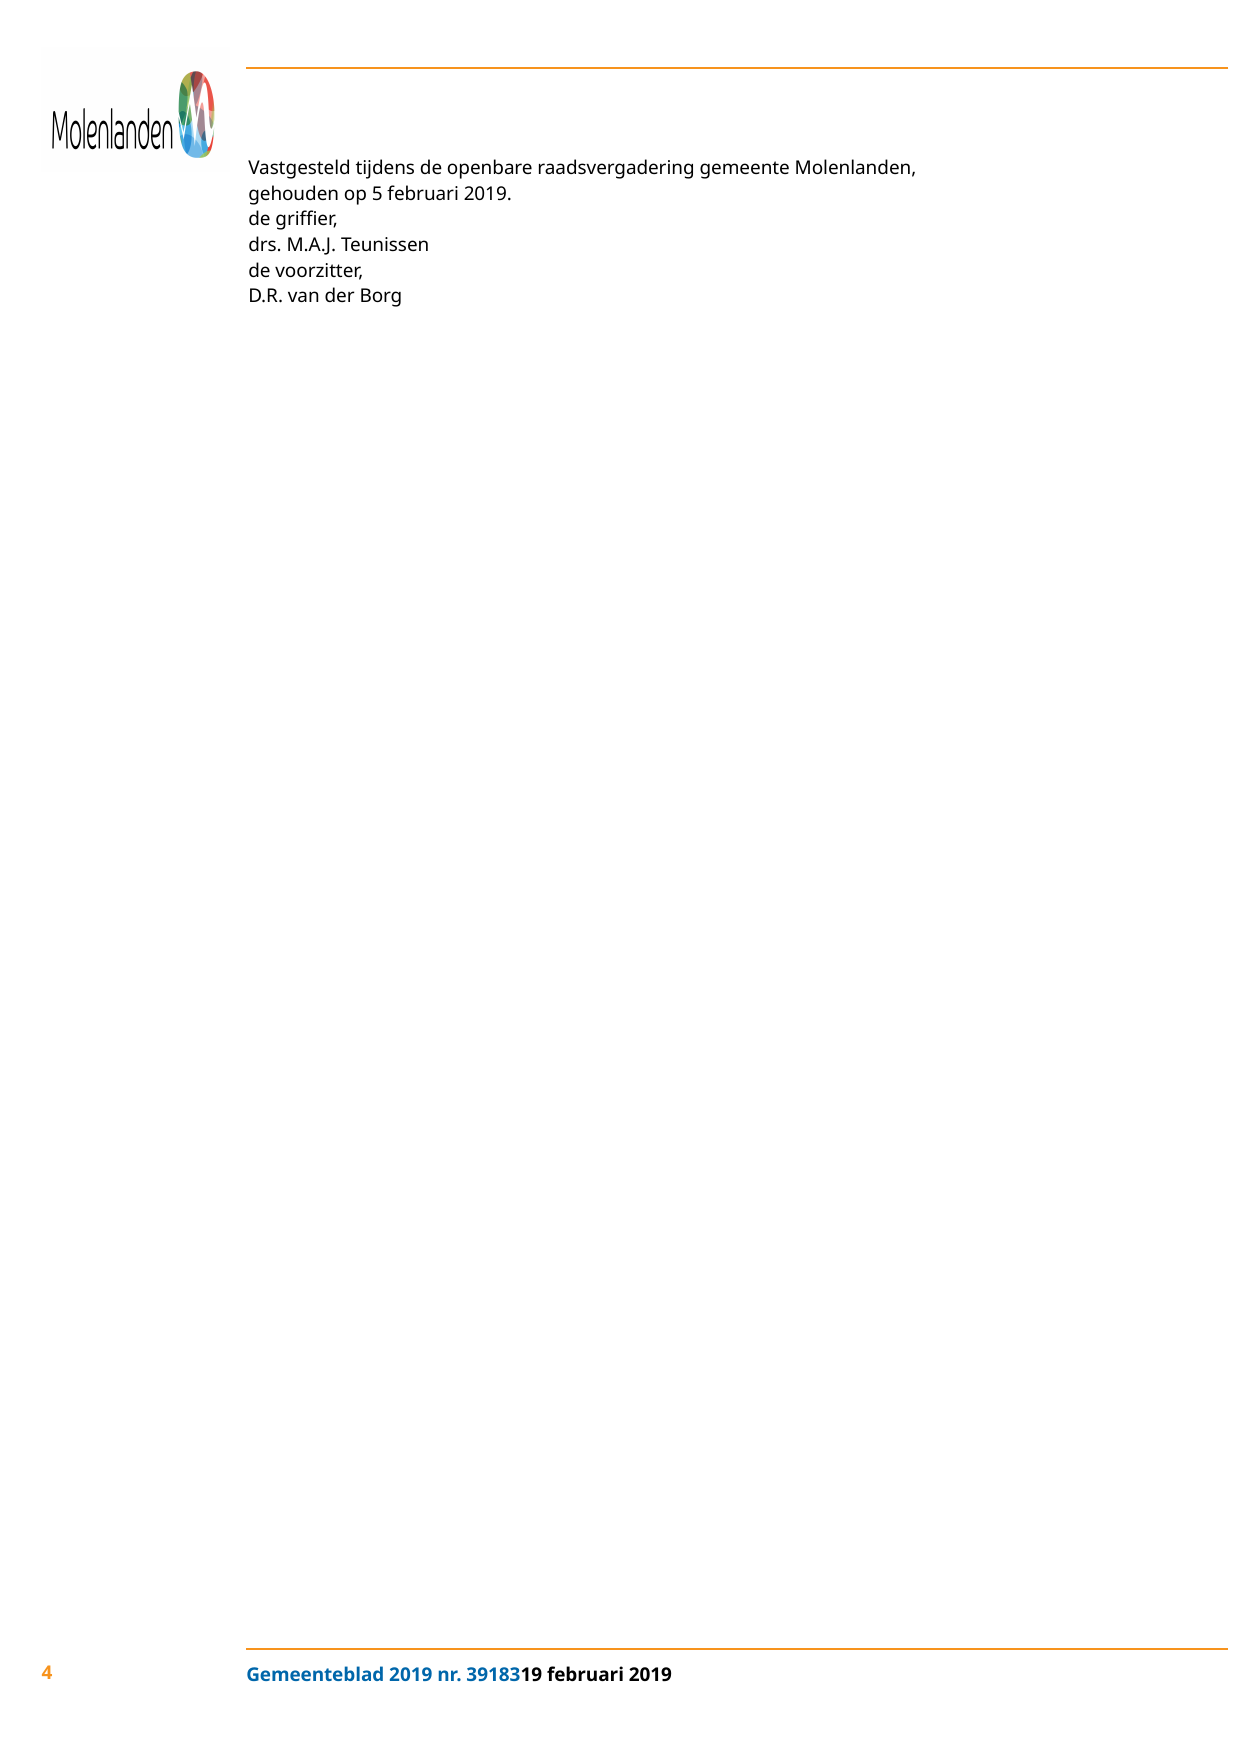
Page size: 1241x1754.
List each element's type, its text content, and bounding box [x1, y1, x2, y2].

picture [41, 47, 231, 172]
text Vastgesteld tijdens de openbare raadsvergadering gemeente Molenlanden, [248, 154, 1152, 180]
text gehouden op 5 februari 2019. [248, 180, 1152, 205]
text drs. M.A.J. Teunissen [248, 231, 1152, 257]
text de voorzitter, [248, 257, 1152, 283]
text D.R. van der Borg [248, 283, 1152, 308]
text de griffier, [248, 205, 1152, 231]
